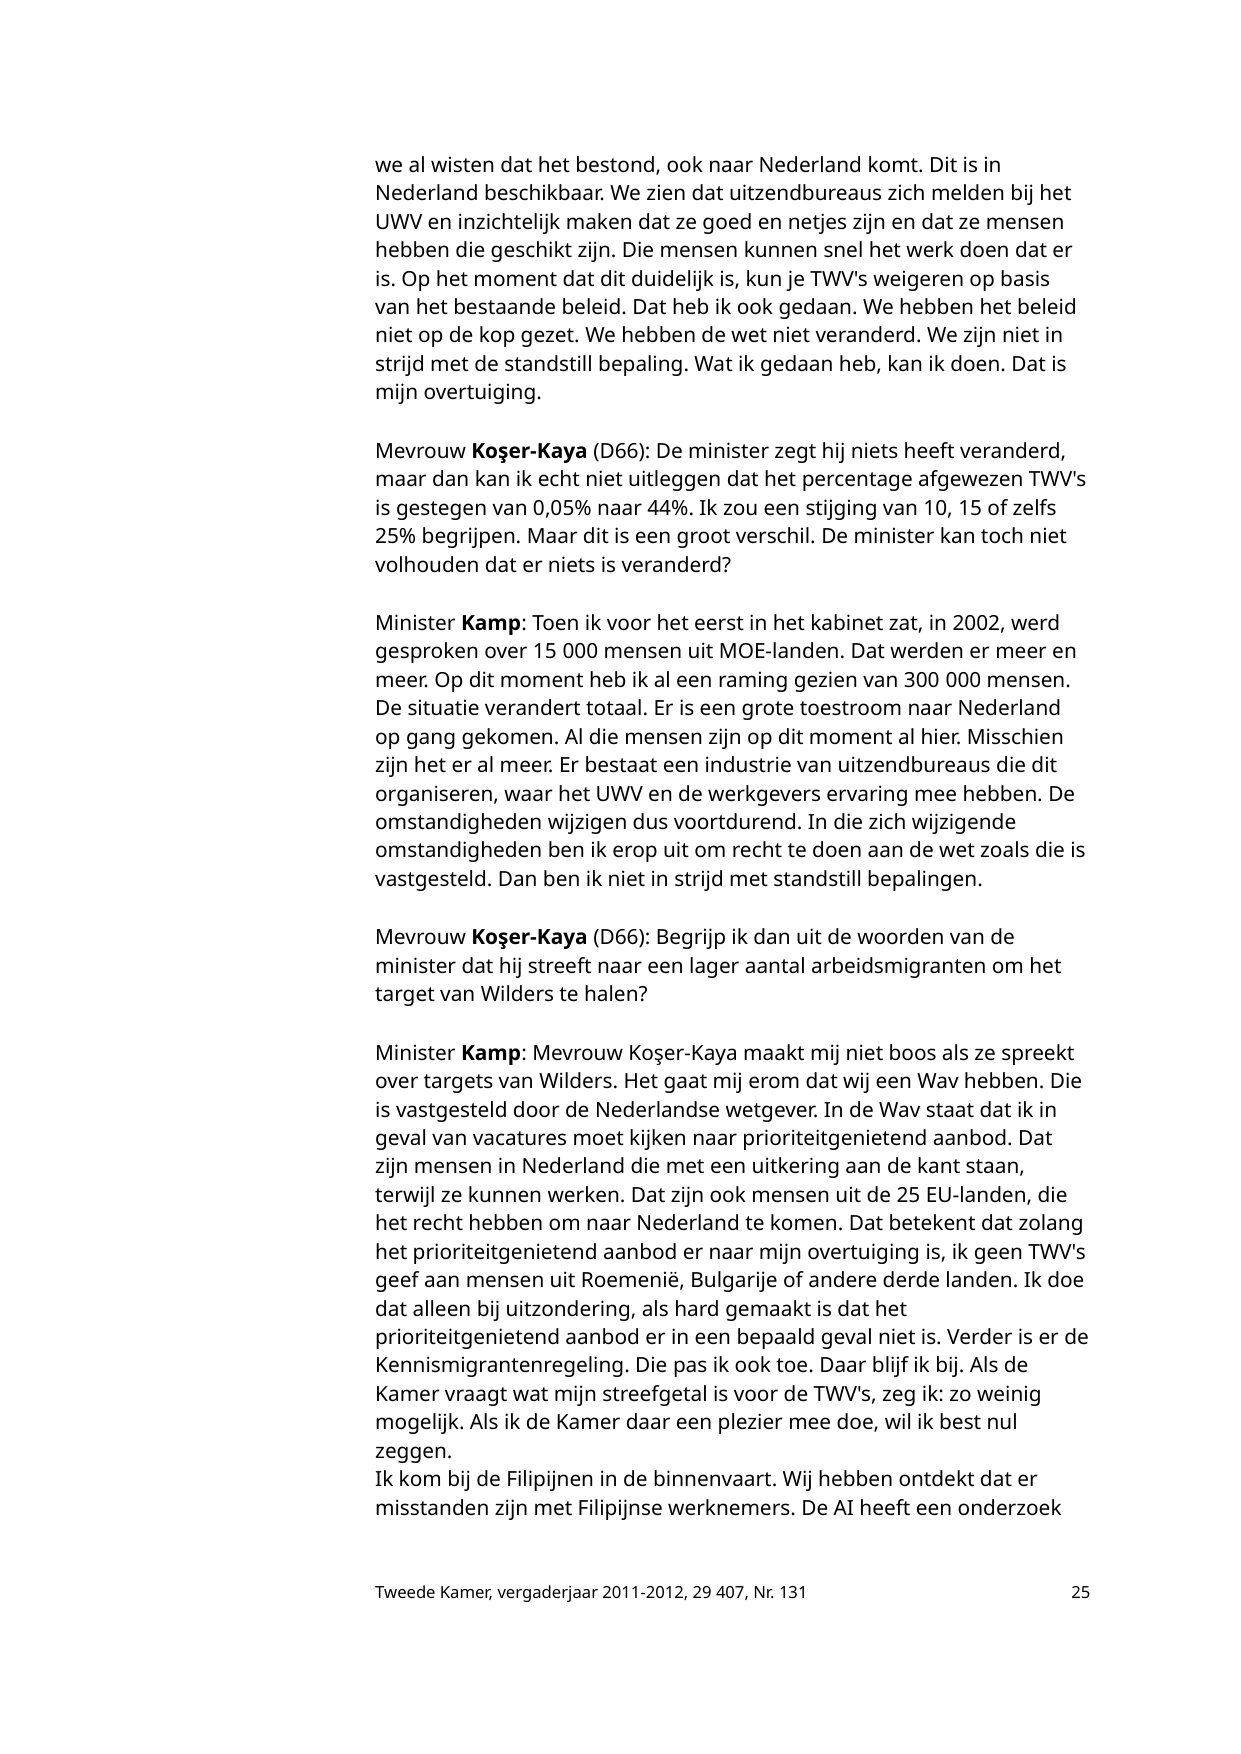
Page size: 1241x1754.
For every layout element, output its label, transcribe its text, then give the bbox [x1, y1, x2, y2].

text Ik kom bij de Filipijnen in de binnenvaart. Wij hebben ontdekt dat er misstanden zijn met Filipijnse werknemers. De AI heeft een onderzoek [375, 1464, 1090, 1521]
text we al wisten dat het bestond, ook naar Nederland komt. Dit is in Nederland beschikbaar. We zien dat uitzendbureaus zich melden bij het UWV en inzichtelijk maken dat ze goed en netjes zijn en dat ze mensen hebben die geschikt zijn. Die mensen kunnen snel het werk doen dat er is. Op het moment dat dit duidelijk is, kun je TWV's weigeren op basis van het bestaande beleid. Dat heb ik ook gedaan. We hebben het beleid niet op de kop gezet. We hebben de wet niet veranderd. We zijn niet in strijd met de standstill bepaling. Wat ik gedaan heb, kan ik doen. Dat is mijn overtuiging. [375, 150, 1090, 406]
text Mevrouw Koşer-Kaya (D66): De minister zegt hij niets heeft veranderd, maar dan kan ik echt niet uitleggen dat het percentage afgewezen TWV's is gestegen van 0,05% naar 44%. Ik zou een stijging van 10, 15 of zelfs 25% begrijpen. Maar dit is een groot verschil. De minister kan toch niet volhouden dat er niets is veranderd? [375, 436, 1090, 578]
text Minister Kamp: Toen ik voor het eerst in het kabinet zat, in 2002, werd gesproken over 15 000 mensen uit MOE-landen. Dat werden er meer en meer. Op dit moment heb ik al een raming gezien van 300 000 mensen. De situatie verandert totaal. Er is een grote toestroom naar Nederland op gang gekomen. Al die mensen zijn op dit moment al hier. Misschien zijn het er al meer. Er bestaat een industrie van uitzendbureaus die dit organiseren, waar het UWV en de werkgevers ervaring mee hebben. De omstandigheden wijzigen dus voortdurend. In die zich wijzigende omstandigheden ben ik erop uit om recht te doen aan de wet zoals die is vastgesteld. Dan ben ik niet in strijd met standstill bepalingen. [375, 608, 1090, 892]
text Minister Kamp: Mevrouw Koşer-Kaya maakt mij niet boos als ze spreekt over targets van Wilders. Het gaat mij erom dat wij een Wav hebben. Die is vastgesteld door de Nederlandse wetgever. In de Wav staat dat ik in geval van vacatures moet kijken naar prioriteitgenietend aanbod. Dat zijn mensen in Nederland die met een uitkering aan de kant staan, terwijl ze kunnen werken. Dat zijn ook mensen uit de 25 EU-landen, die het recht hebben om naar Nederland te komen. Dat betekent dat zolang het prioriteitgenietend aanbod er naar mijn overtuiging is, ik geen TWV's geef aan mensen uit Roemenië, Bulgarije of andere derde landen. Ik doe dat alleen bij uitzondering, als hard gemaakt is dat het prioriteitgenietend aanbod er in een bepaald geval niet is. Verder is er de Kennismigrantenregeling. Die pas ik ook toe. Daar blijf ik bij. Als de Kamer vraagt wat mijn streefgetal is voor de TWV's, zeg ik: zo weinig mogelijk. Als ik de Kamer daar een plezier mee doe, wil ik best nul zeggen. [375, 1038, 1090, 1464]
text Mevrouw Koşer-Kaya (D66): Begrijp ik dan uit de woorden van de minister dat hij streeft naar een lager aantal arbeidsmigranten om het target van Wilders te halen? [375, 922, 1090, 1008]
